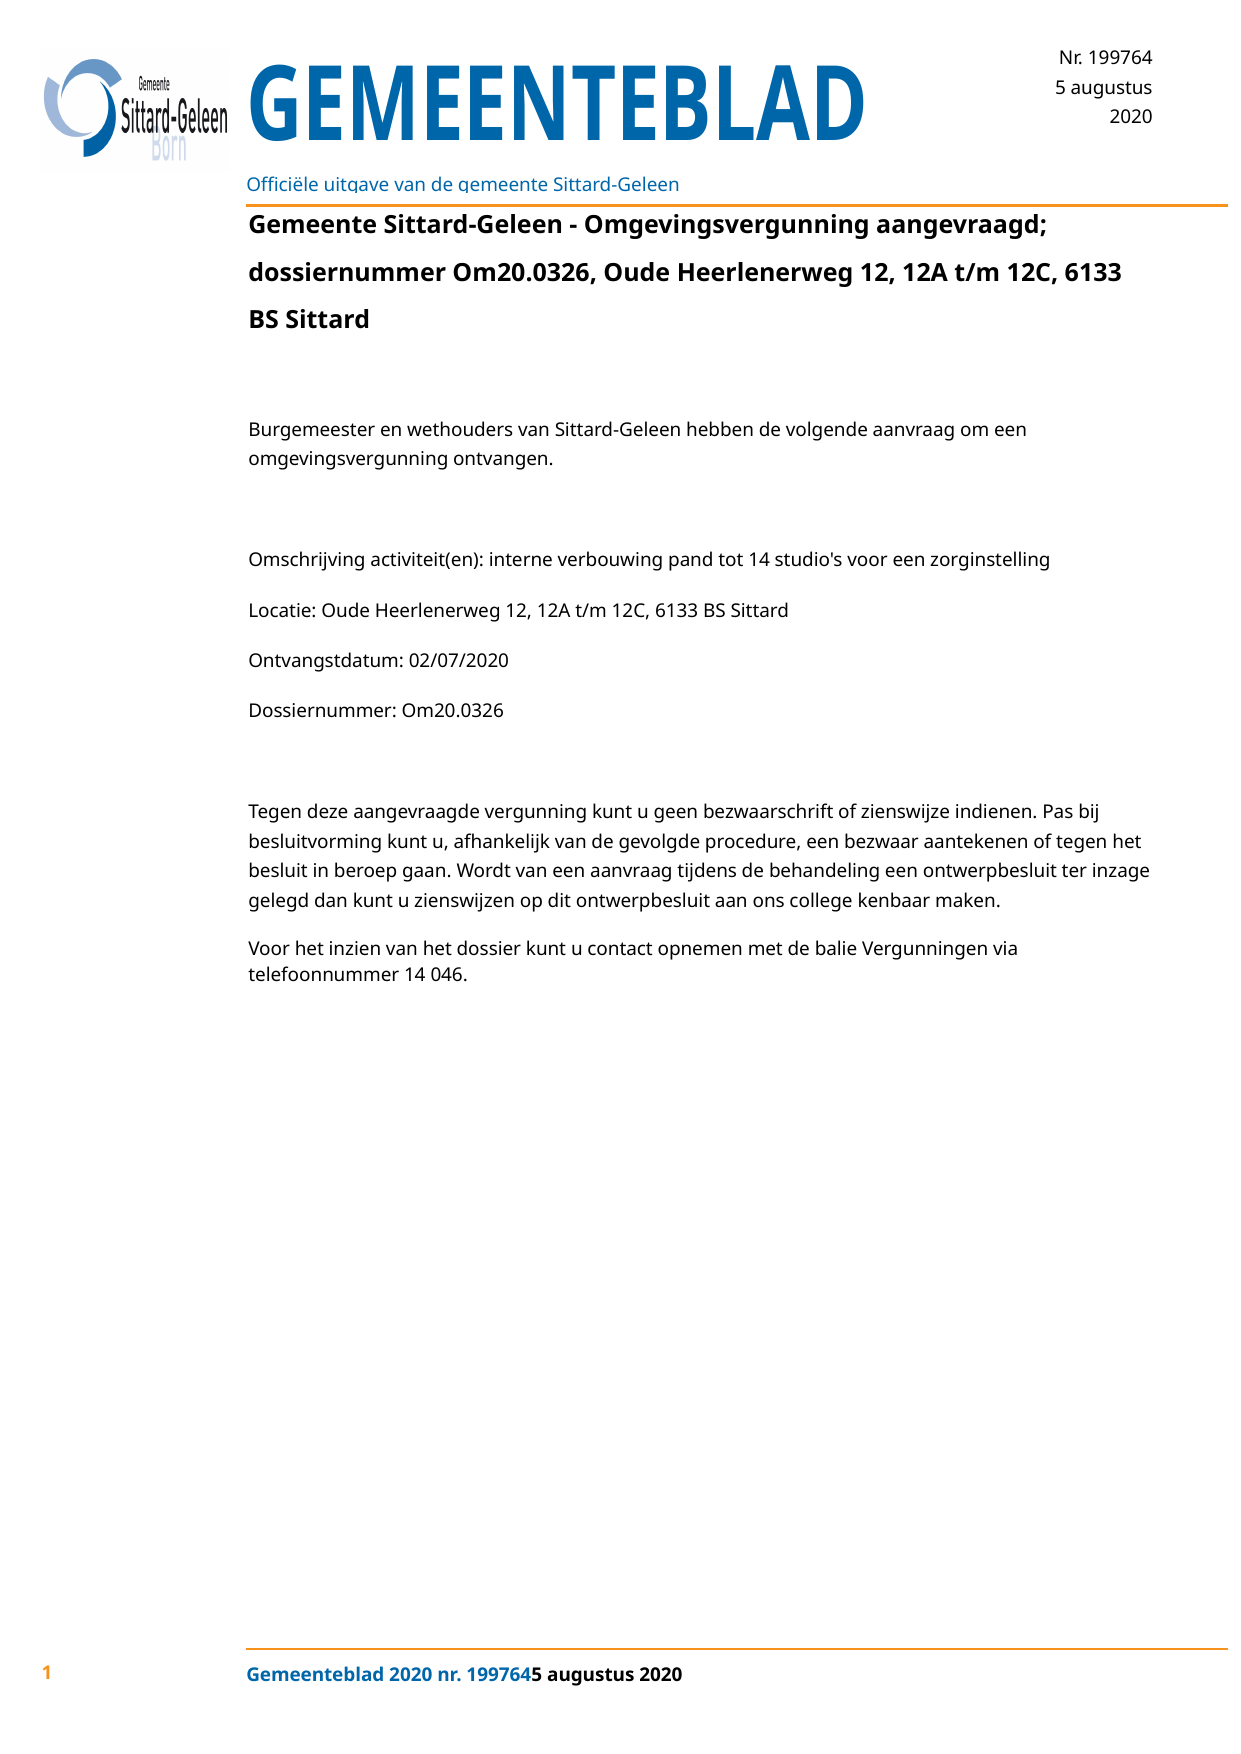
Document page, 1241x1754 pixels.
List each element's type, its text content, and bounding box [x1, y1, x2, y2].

text Voor het inzien van het dossier kunt u contact opnemen met de balie Vergunningen via telefoonnummer 14 046. [248, 935, 1152, 986]
text Ontvangstdatum: 02/07/2020 [248, 647, 1152, 673]
text Omschrijving activiteit(en): interne verbouwing pand tot 14 studio's voor een zorginstelling [248, 546, 1152, 572]
text Burgemeester en wethouders van Sittard-Geleen hebben de volgende aanvraag om een omgevingsvergunning ontvangen. [248, 416, 1152, 471]
text Locatie: Oude Heerlenerweg 12, 12A t/m 12C, 6133 BS Sittard [248, 597, 1152, 622]
text Dossiernummer: Om20.0326 [248, 698, 1152, 723]
picture [41, 47, 231, 172]
text Gemeente Sittard-Geleen - Omgevingsvergunning aangevraagd; dossiernummer Om20.0326, Oude Heerlenerweg 12, 12A t/m 12C, 6133 BS Sittard [248, 207, 1152, 336]
text Tegen deze aangevraagde vergunning kunt u geen bezwaarschrift of zienswijze indienen. Pas bij besluitvorming kunt u, afhankelijk van de gevolgde procedure, een bezwaar aantekenen of tegen het besluit in beroep gaan. Wordt van een aanvraag tijdens de behandeling een ontwerpbesluit ter inzage gelegd dan kunt u zienswijzen op dit ontwerpbesluit aan ons college kenbaar maken. [248, 798, 1152, 913]
